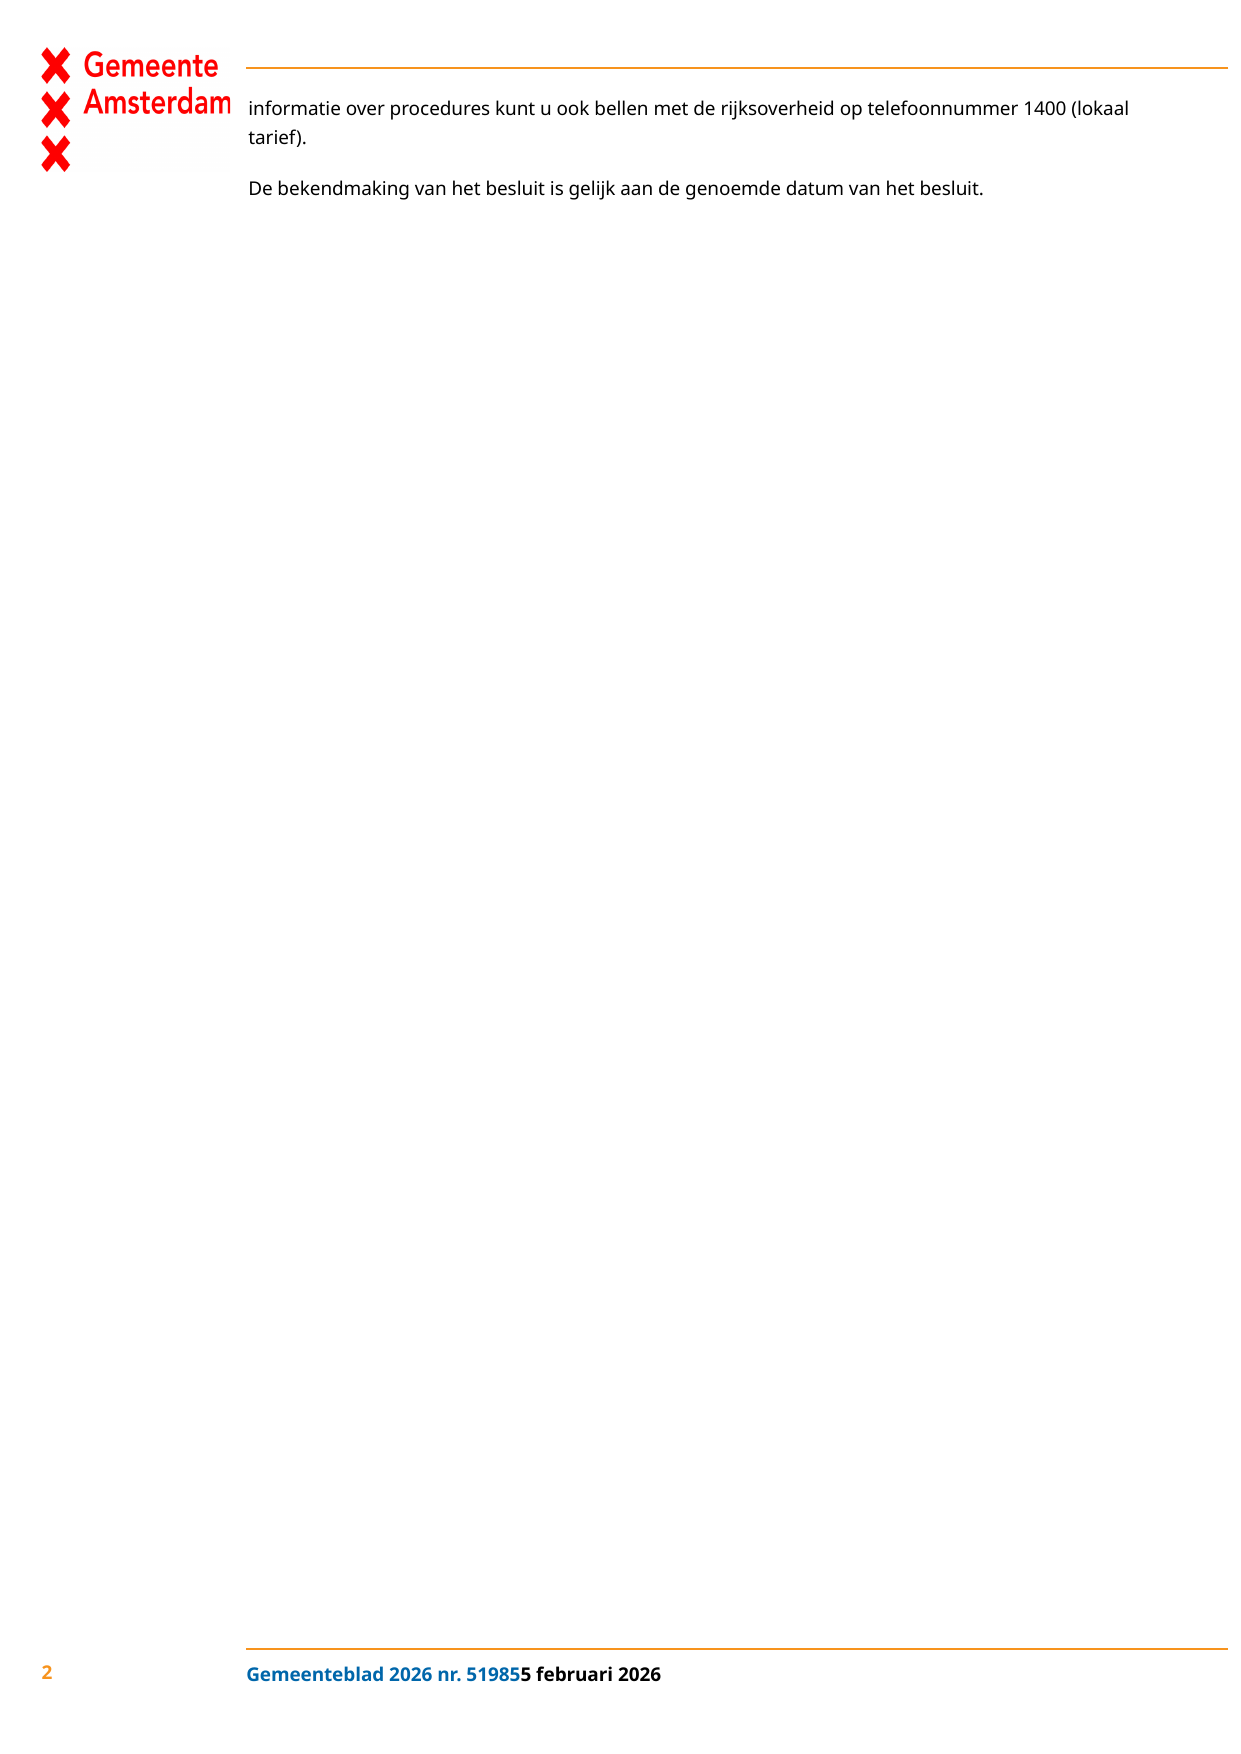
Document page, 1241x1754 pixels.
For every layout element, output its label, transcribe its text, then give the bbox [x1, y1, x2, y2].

picture [41, 47, 231, 172]
text informatie over procedures kunt u ook bellen met de rijksoverheid op telefoonnummer 1400 (lokaal tarief). [248, 95, 1152, 150]
text De bekendmaking van het besluit is gelijk aan de genoemde datum van het besluit. [248, 175, 1152, 201]
